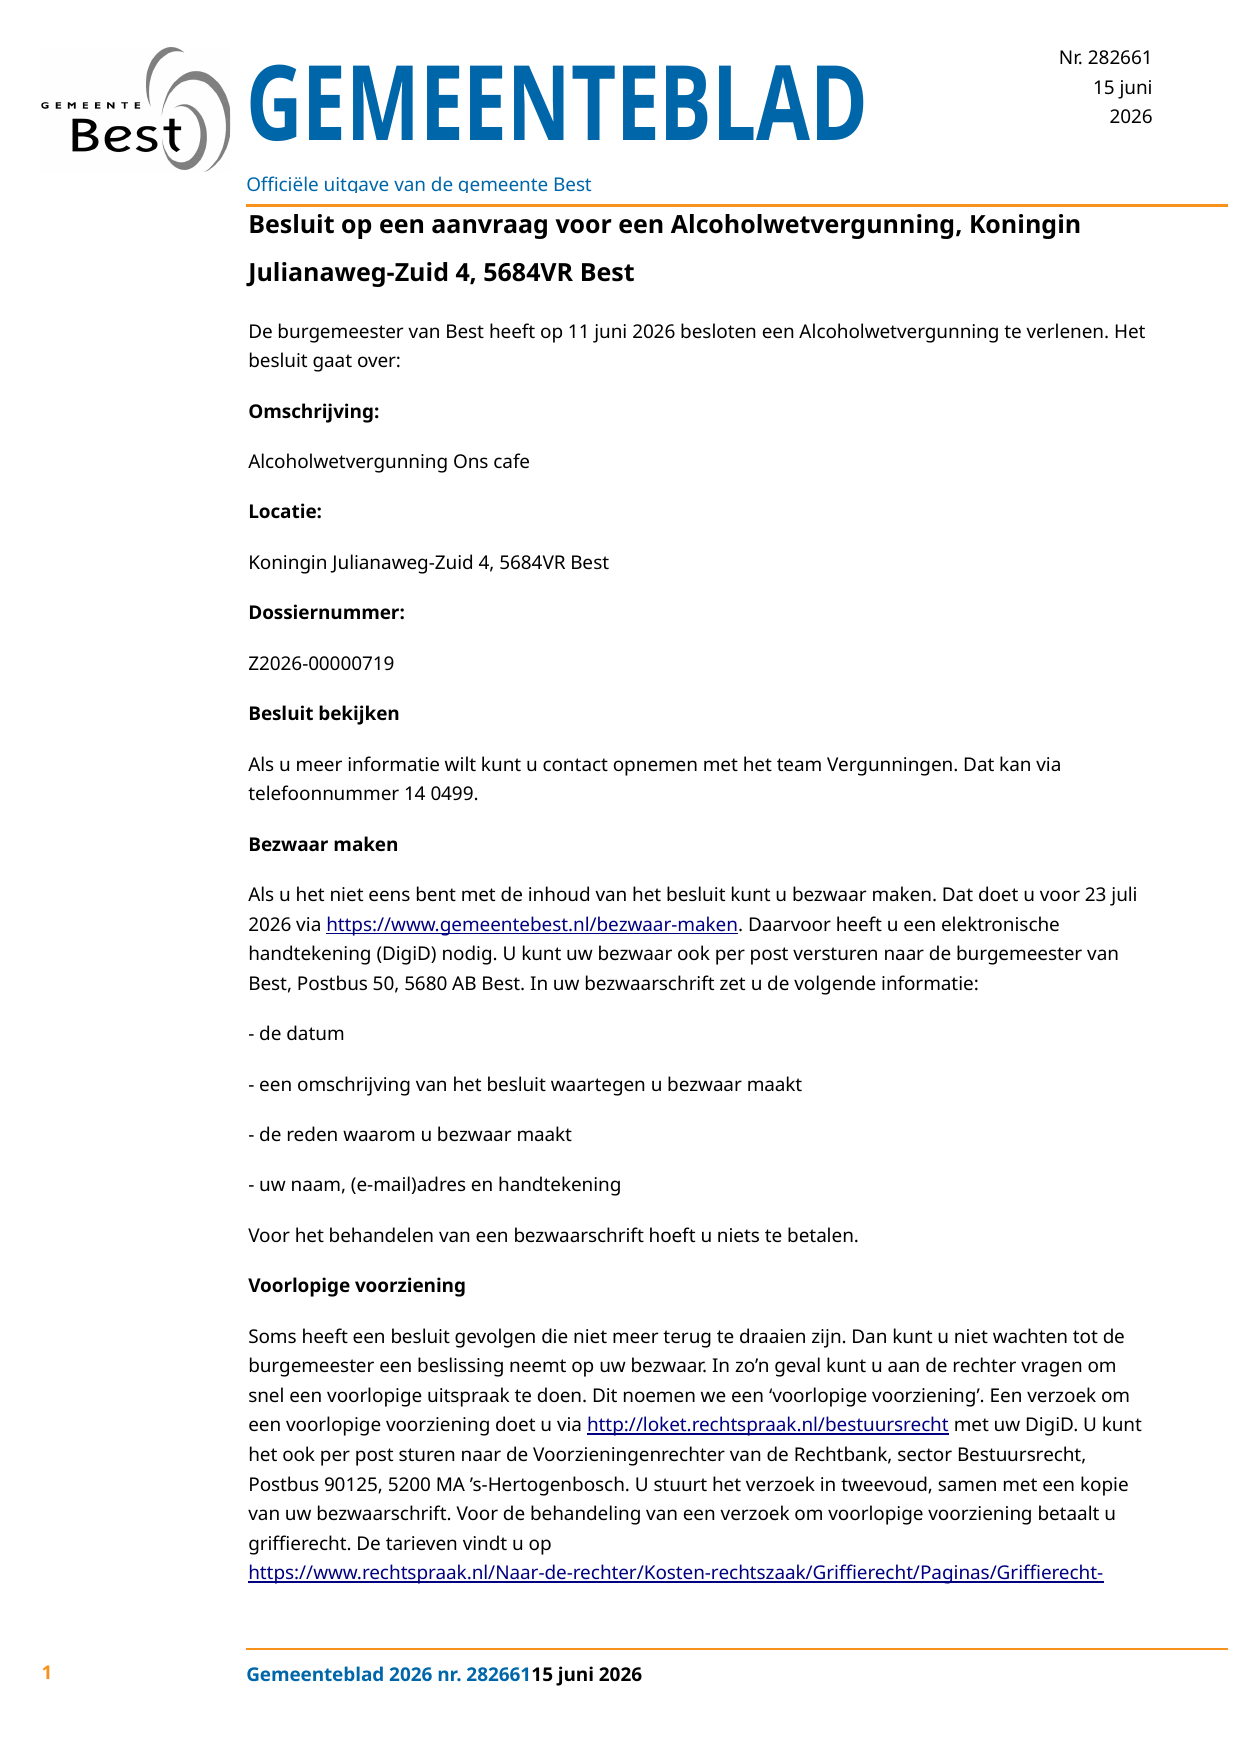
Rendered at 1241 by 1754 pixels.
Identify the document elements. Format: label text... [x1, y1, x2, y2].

text Koningin Julianaweg-Zuid 4, 5684VR Best [248, 549, 1152, 575]
text Omschrijving: [248, 398, 1152, 424]
text Bezwaar maken [248, 831, 1152, 857]
text Besluit bekijken [248, 700, 1152, 726]
text - de datum [248, 1020, 1152, 1046]
text Z2026-00000719 [248, 650, 1152, 676]
text Voor het behandelen van een bezwaarschrift hoeft u niets te betalen. [248, 1222, 1152, 1248]
text Locatie: [248, 499, 1152, 524]
text - uw naam, (e-mail)adres en handtekening [248, 1172, 1152, 1197]
text - een omschrijving van het besluit waartegen u bezwaar maakt [248, 1071, 1152, 1097]
text Als u meer informatie wilt kunt u contact opnemen met het team Vergunningen. Dat kan via telefoonnummer 14 0499. [248, 751, 1152, 806]
picture [41, 47, 231, 172]
text Voorlopige voorziening [248, 1272, 1152, 1298]
text Dossiernummer: [248, 599, 1152, 625]
text Alcoholwetvergunning Ons cafe [248, 448, 1152, 474]
text Besluit op een aanvraag voor een Alcoholwetvergunning, Koningin Julianaweg-Zuid 4, 5684VR Best [248, 207, 1152, 288]
text De burgemeester van Best heeft op 11 juni 2026 besloten een Alcoholwetvergunning te verlenen. Het besluit gaat over: [248, 318, 1152, 373]
text - de reden waarom u bezwaar maakt [248, 1121, 1152, 1147]
text Soms heeft een besluit gevolgen die niet meer terug te draaien zijn. Dan kunt u niet wachten tot de burgemeester een beslissing neemt op uw bezwaar. In zo’n geval kunt u aan de rechter vragen om snel een voorlopige uitspraak te doen. Dit noemen we een ‘voorlopige voorziening’. Een verzoek om een voorlopige voorziening doet u via http://loket.rechtspraak.nl/bestuursrecht met uw DigiD. U kunt het ook per post sturen naar de Voorzieningenrechter van de Rechtbank, sector Bestuursrecht, Postbus 90125, 5200 MA ’s-Hertogenbosch. U stuurt het verzoek in tweevoud, samen met een kopie van uw bezwaarschrift. Voor de behandeling van een verzoek om voorlopige voorziening betaalt u griffierecht. De tarieven vindt u op https://www.rechtspraak.nl/Naar-de-rechter/Kosten-rechtszaak/Griffierecht/Paginas/Griffierecht- [248, 1323, 1152, 1585]
text Als u het niet eens bent met de inhoud van het besluit kunt u bezwaar maken. Dat doet u voor 23 juli 2026 via https://www.gemeentebest.nl/bezwaar-maken. Daarvoor heeft u een elektronische handtekening (DigiD) nodig. U kunt uw bezwaar ook per post versturen naar de burgemeester van Best, Postbus 50, 5680 AB Best. In uw bezwaarschrift zet u de volgende informatie: [248, 881, 1152, 996]
